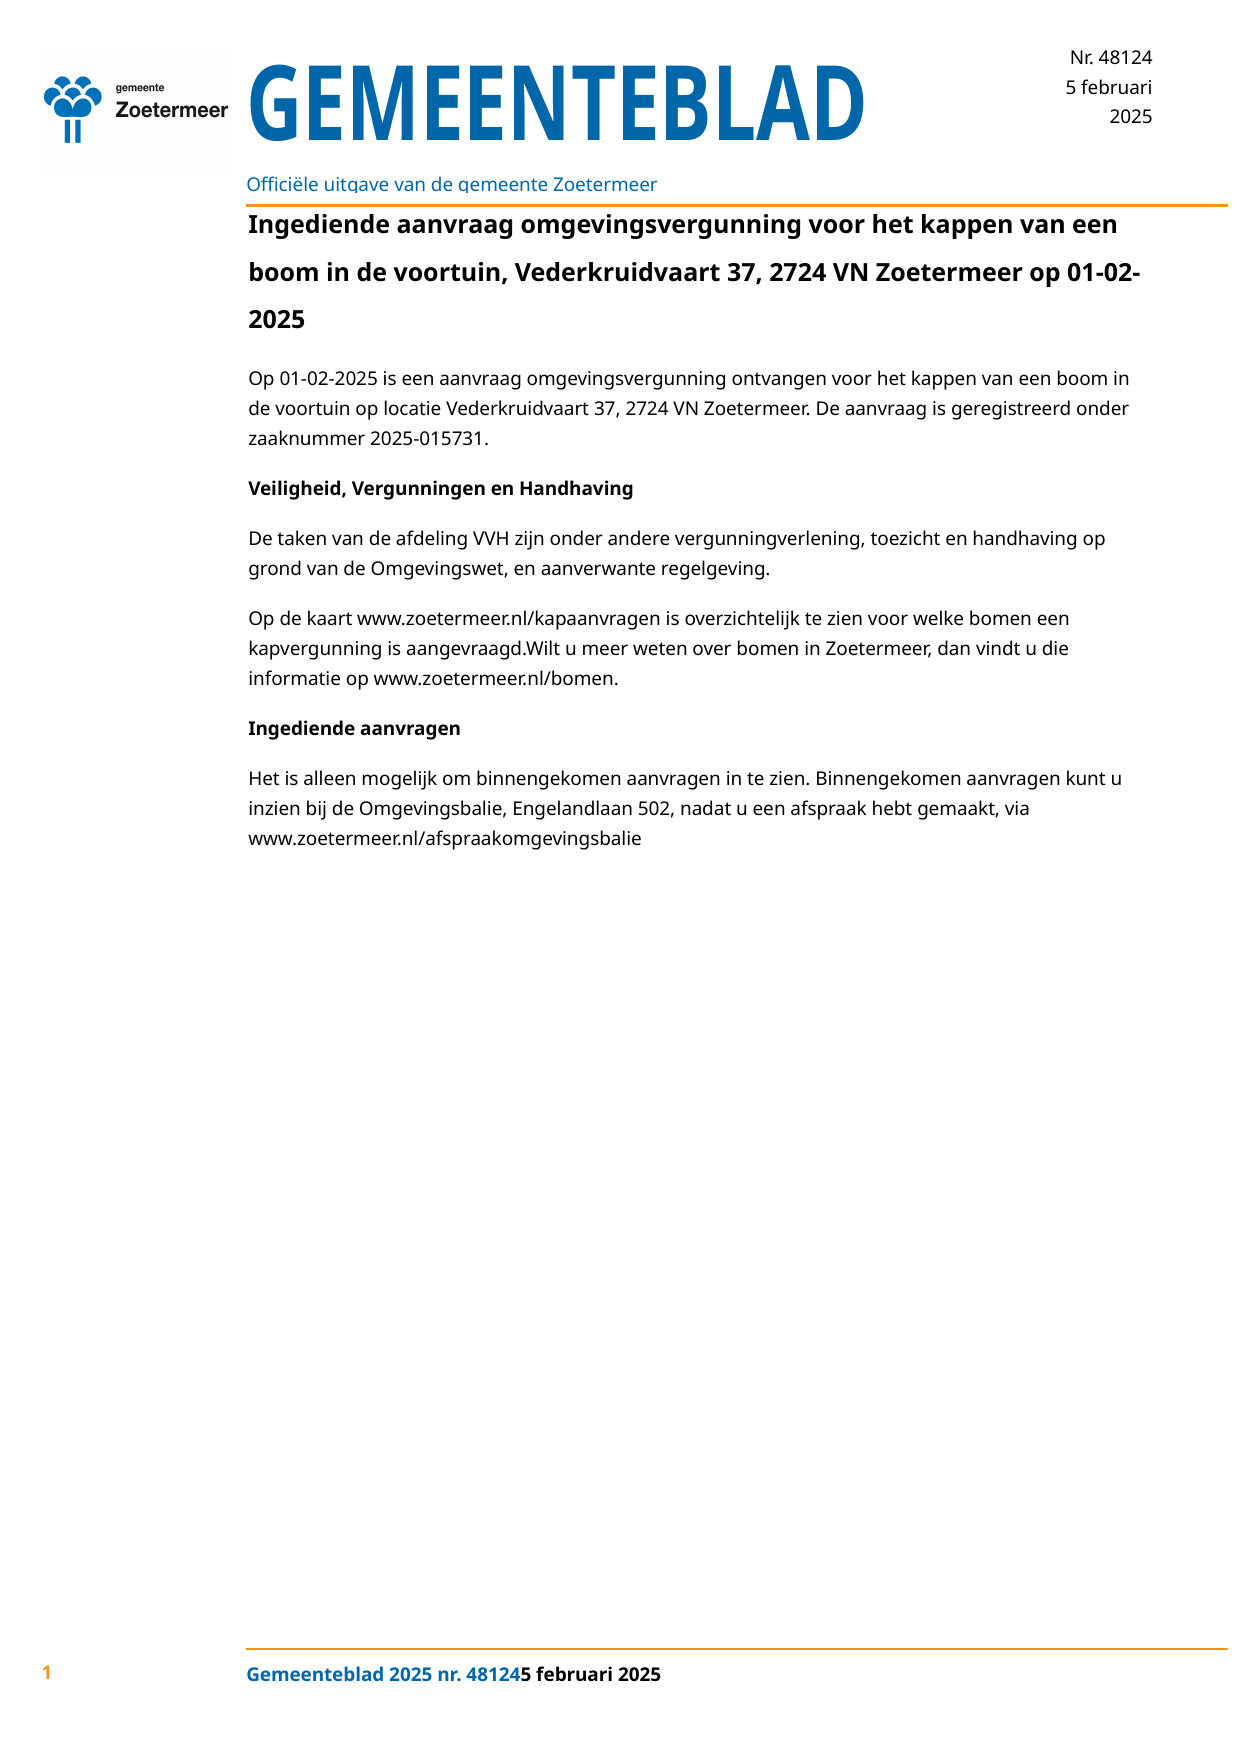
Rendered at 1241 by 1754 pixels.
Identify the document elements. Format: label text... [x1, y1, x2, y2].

text Ingediende aanvragen [248, 715, 1152, 741]
text De taken van de afdeling VVH zijn onder andere vergunningverlening, toezicht en handhaving op grond van de Omgevingswet, en aanverwante regelgeving. [248, 526, 1152, 581]
text Ingediende aanvraag omgevingsvergunning voor het kappen van een boom in de voortuin, Vederkruidvaart 37, 2724 VN Zoetermeer op 01-02-2025 [248, 207, 1152, 336]
text Op de kaart www.zoetermeer.nl/kapaanvragen is overzichtelijk te zien voor welke bomen een kapvergunning is aangevraagd.Wilt u meer weten over bomen in Zoetermeer, dan vindt u die informatie op www.zoetermeer.nl/bomen. [248, 606, 1152, 690]
text Het is alleen mogelijk om binnengekomen aanvragen in te zien. Binnengekomen aanvragen kunt u inzien bij de Omgevingsbalie, Engelandlaan 502, nadat u een afspraak hebt gemaakt, via www.zoetermeer.nl/afspraakomgevingsbalie [248, 766, 1152, 850]
text Veiligheid, Vergunningen en Handhaving [248, 475, 1152, 501]
picture [41, 47, 231, 172]
text Op 01-02-2025 is een aanvraag omgevingsvergunning ontvangen voor het kappen van een boom in de voortuin op locatie Vederkruidvaart 37, 2724 VN Zoetermeer. De aanvraag is geregistreerd onder zaaknummer 2025-015731. [248, 366, 1152, 450]
